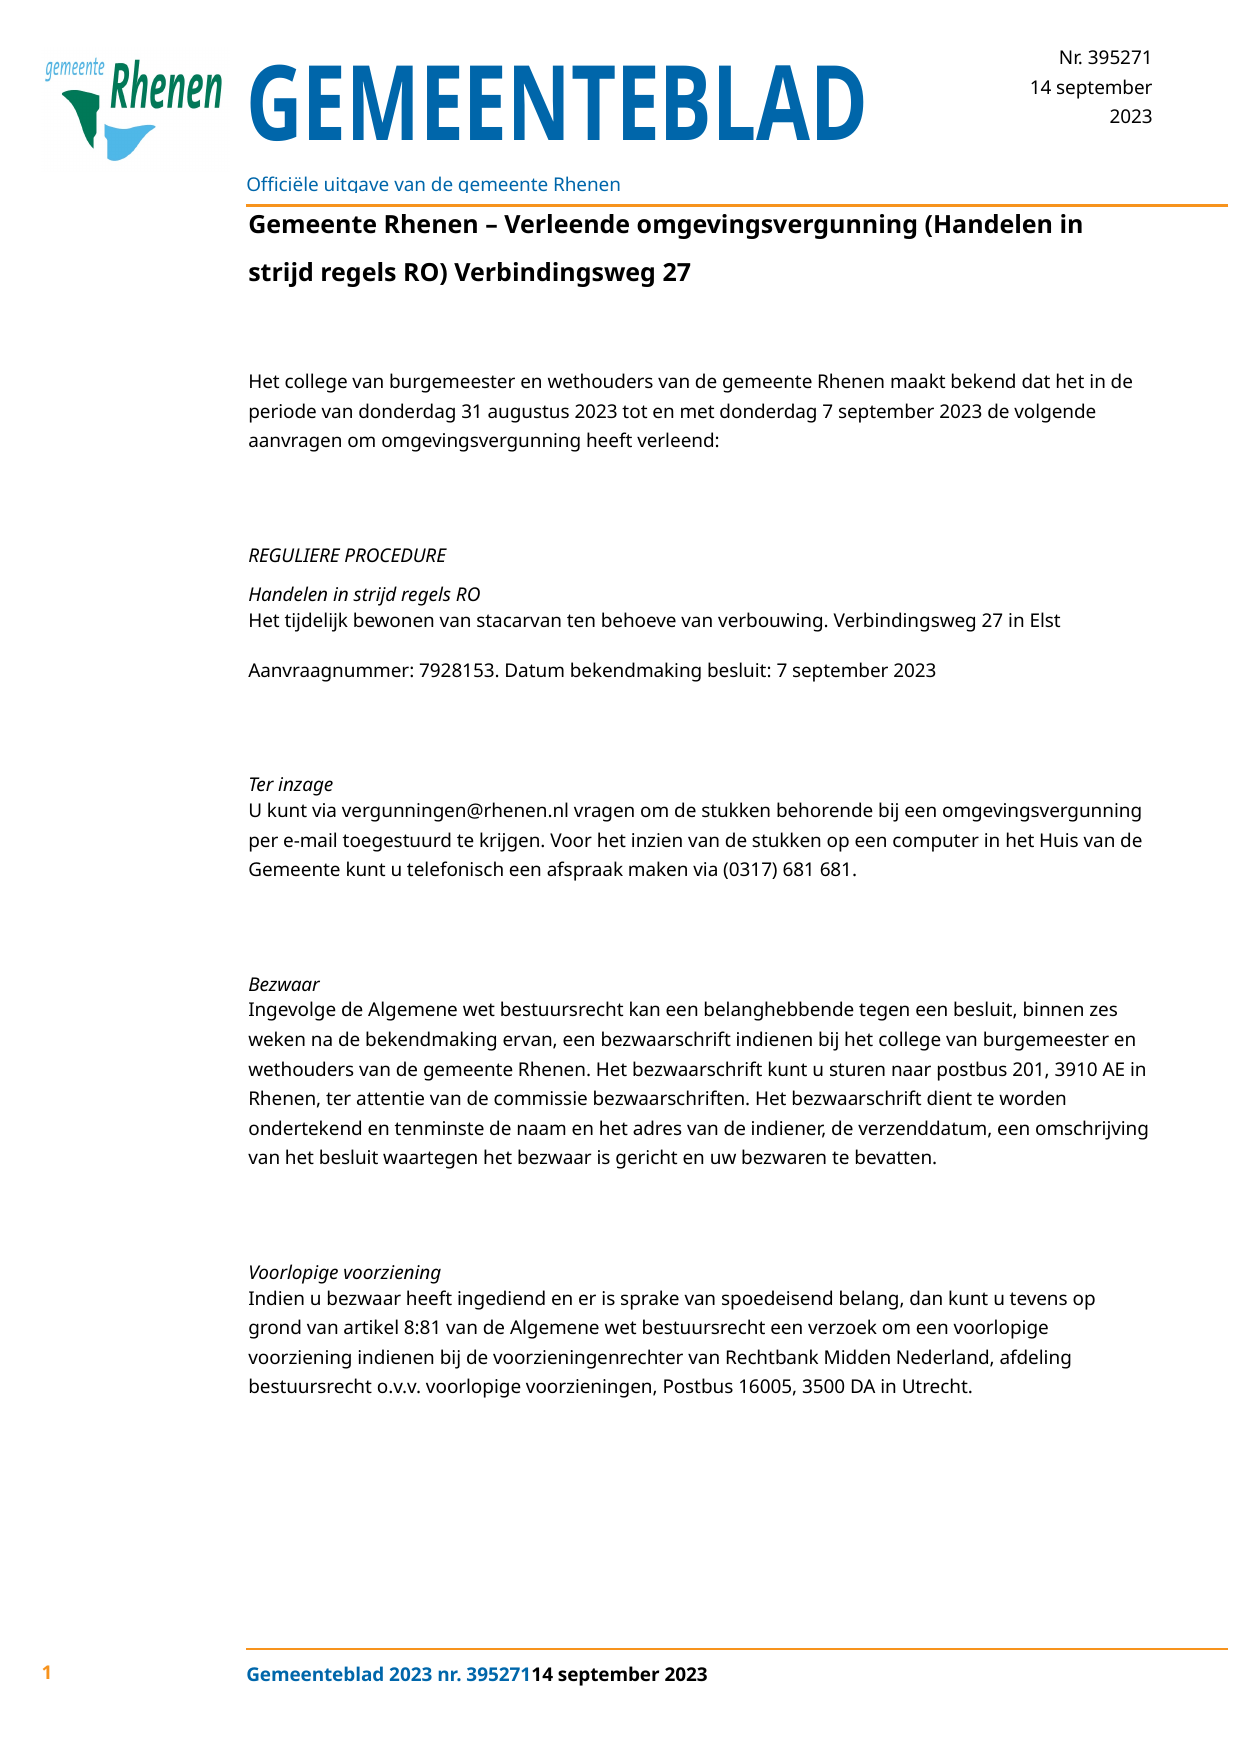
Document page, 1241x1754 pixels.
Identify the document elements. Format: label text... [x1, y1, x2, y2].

picture [41, 47, 231, 172]
text Ter inzage [248, 772, 1152, 797]
text Voorlopige voorziening [248, 1259, 1152, 1285]
text Het college van burgemeester en wethouders van de gemeente Rhenen maakt bekend dat het in de periode van donderdag 31 augustus 2023 tot en met donderdag 7 september 2023 de volgende aanvragen om omgevingsvergunning heeft verleend: [248, 368, 1152, 453]
text U kunt via vergunningen@rhenen.nl vragen om de stukken behorende bij een omgevingsvergunning per e-mail toegestuurd te krijgen. Voor het inzien van de stukken op een computer in het Huis van de Gemeente kunt u telefonisch een afspraak maken via (0317) 681 681. [248, 797, 1152, 882]
text Ingevolge de Algemene wet bestuursrecht kan een belanghebbende tegen een besluit, binnen zes weken na de bekendmaking ervan, een bezwaarschrift indienen bij het college van burgemeester en wethouders van de gemeente Rhenen. Het bezwaarschrift kunt u sturen naar postbus 201, 3910 AE in Rhenen, ter attentie van de commissie bezwaarschriften. Het bezwaarschrift dient te worden ondertekend en tenminste de naam en het adres van de indiener, de verzenddatum, een omschrijving van het besluit waartegen het bezwaar is gericht en uw bezwaren te bevatten. [248, 997, 1152, 1170]
text Handelen in strijd regels RO [248, 581, 1152, 607]
text REGULIERE PROCEDURE [248, 542, 1152, 568]
text Bezwaar [248, 971, 1152, 997]
text Indien u bezwaar heeft ingediend en er is sprake van spoedeisend belang, dan kunt u tevens op grond van artikel 8:81 van de Algemene wet bestuursrecht een verzoek om een voorlopige voorziening indienen bij de voorzieningenrechter van Rechtbank Midden Nederland, afdeling bestuursrecht o.v.v. voorlopige voorzieningen, Postbus 16005, 3500 DA in Utrecht. [248, 1285, 1152, 1399]
text Het tijdelijk bewonen van stacarvan ten behoeve van verbouwing. Verbindingsweg 27 in Elst [248, 607, 1152, 633]
text Aanvraagnummer: 7928153. Datum bekendmaking besluit: 7 september 2023 [248, 657, 1152, 683]
text Gemeente Rhenen – Verleende omgevingsvergunning (Handelen in strijd regels RO) Verbindingsweg 27 [248, 207, 1152, 288]
